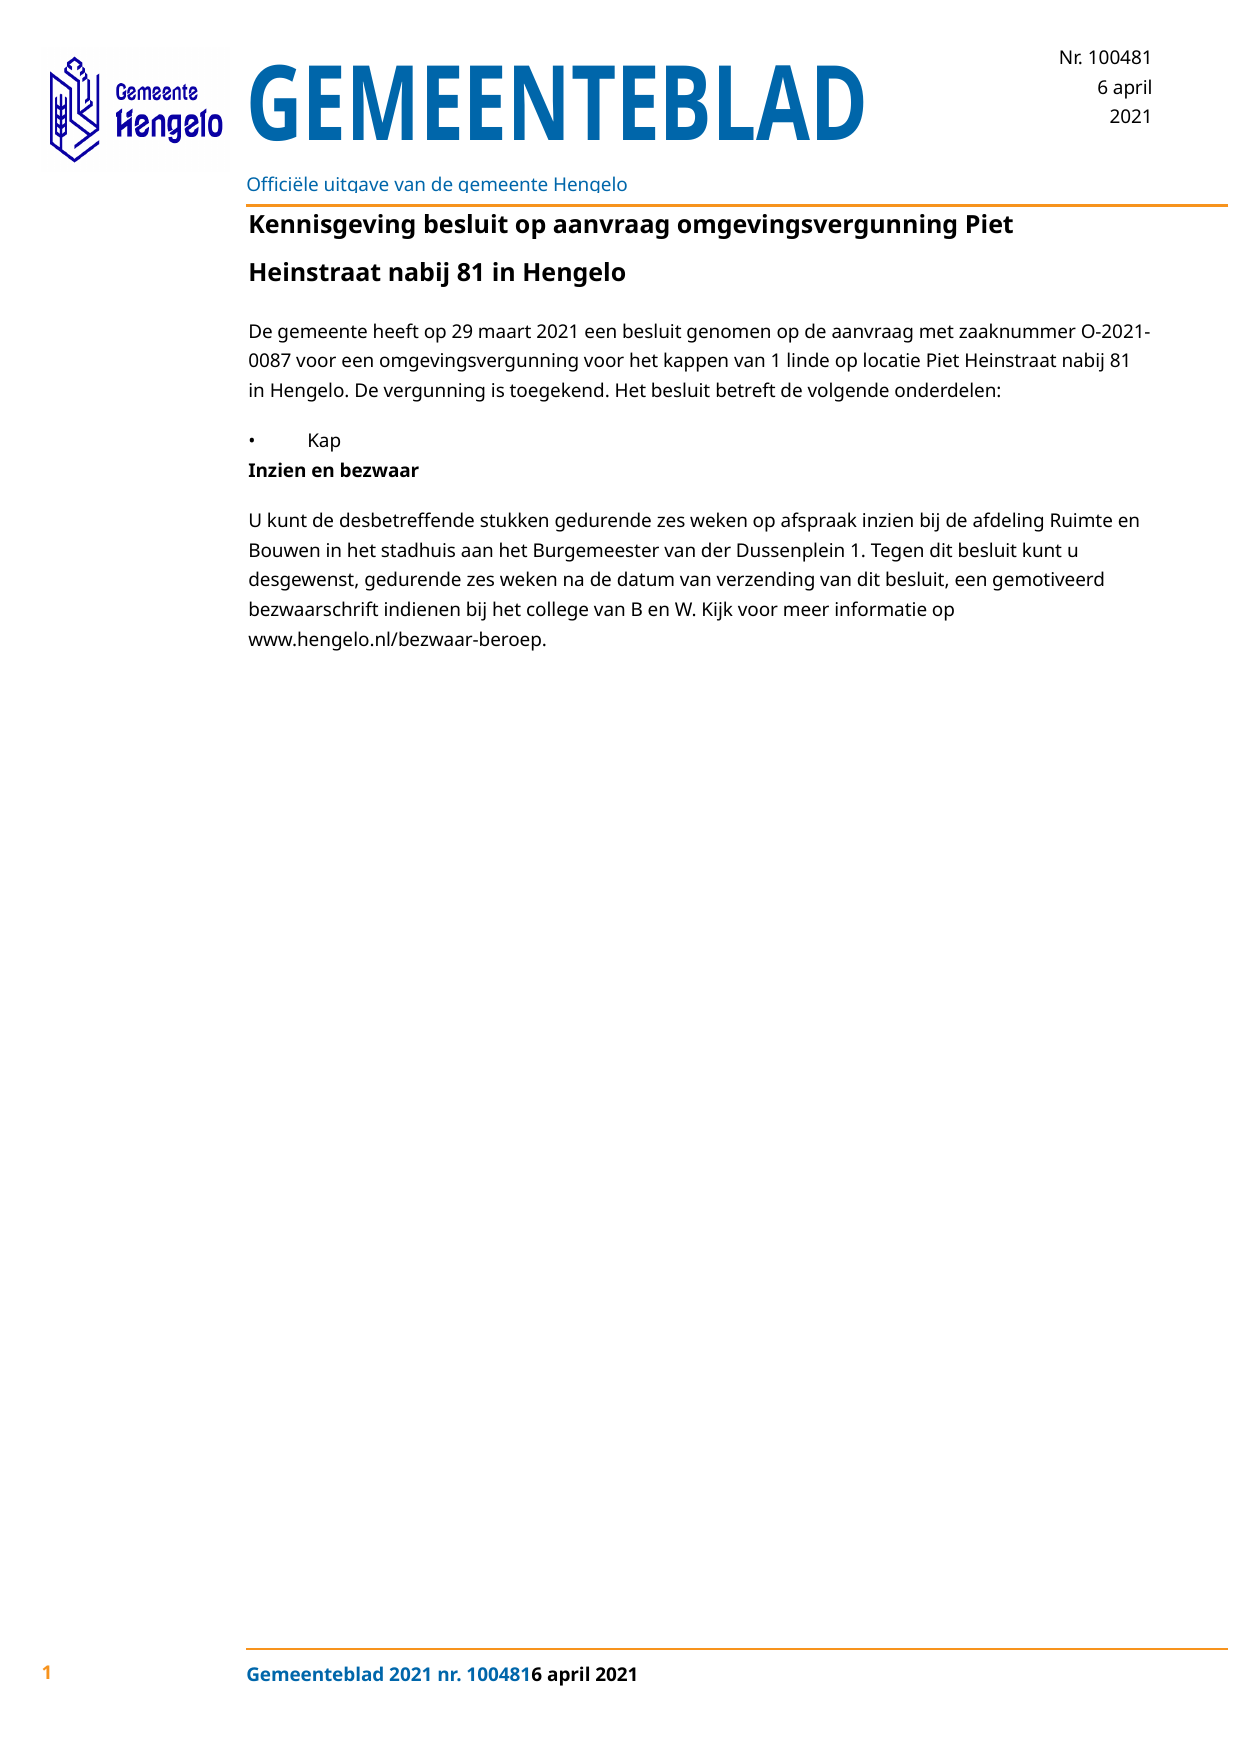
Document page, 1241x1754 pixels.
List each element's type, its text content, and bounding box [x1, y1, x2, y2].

text Kennisgeving besluit op aanvraag omgevingsvergunning Piet Heinstraat nabij 81 in Hengelo [248, 207, 1152, 288]
text Inzien en bezwaar [248, 457, 1152, 483]
picture [41, 47, 231, 172]
list Kap [248, 427, 1152, 453]
text De gemeente heeft op 29 maart 2021 een besluit genomen op de aanvraag met zaaknummer O-2021-0087 voor een omgevingsvergunning voor het kappen van 1 linde op locatie Piet Heinstraat nabij 81 in Hengelo. De vergunning is toegekend. Het besluit betreft de volgende onderdelen: [248, 318, 1152, 403]
text U kunt de desbetreffende stukken gedurende zes weken op afspraak inzien bij de afdeling Ruimte en Bouwen in het stadhuis aan het Burgemeester van der Dussenplein 1. Tegen dit besluit kunt u desgewenst, gedurende zes weken na de datum van verzending van dit besluit, een gemotiveerd bezwaarschrift indienen bij het college van B en W. Kijk voor meer informatie op www.hengelo.nl/bezwaar-beroep. [248, 507, 1152, 652]
